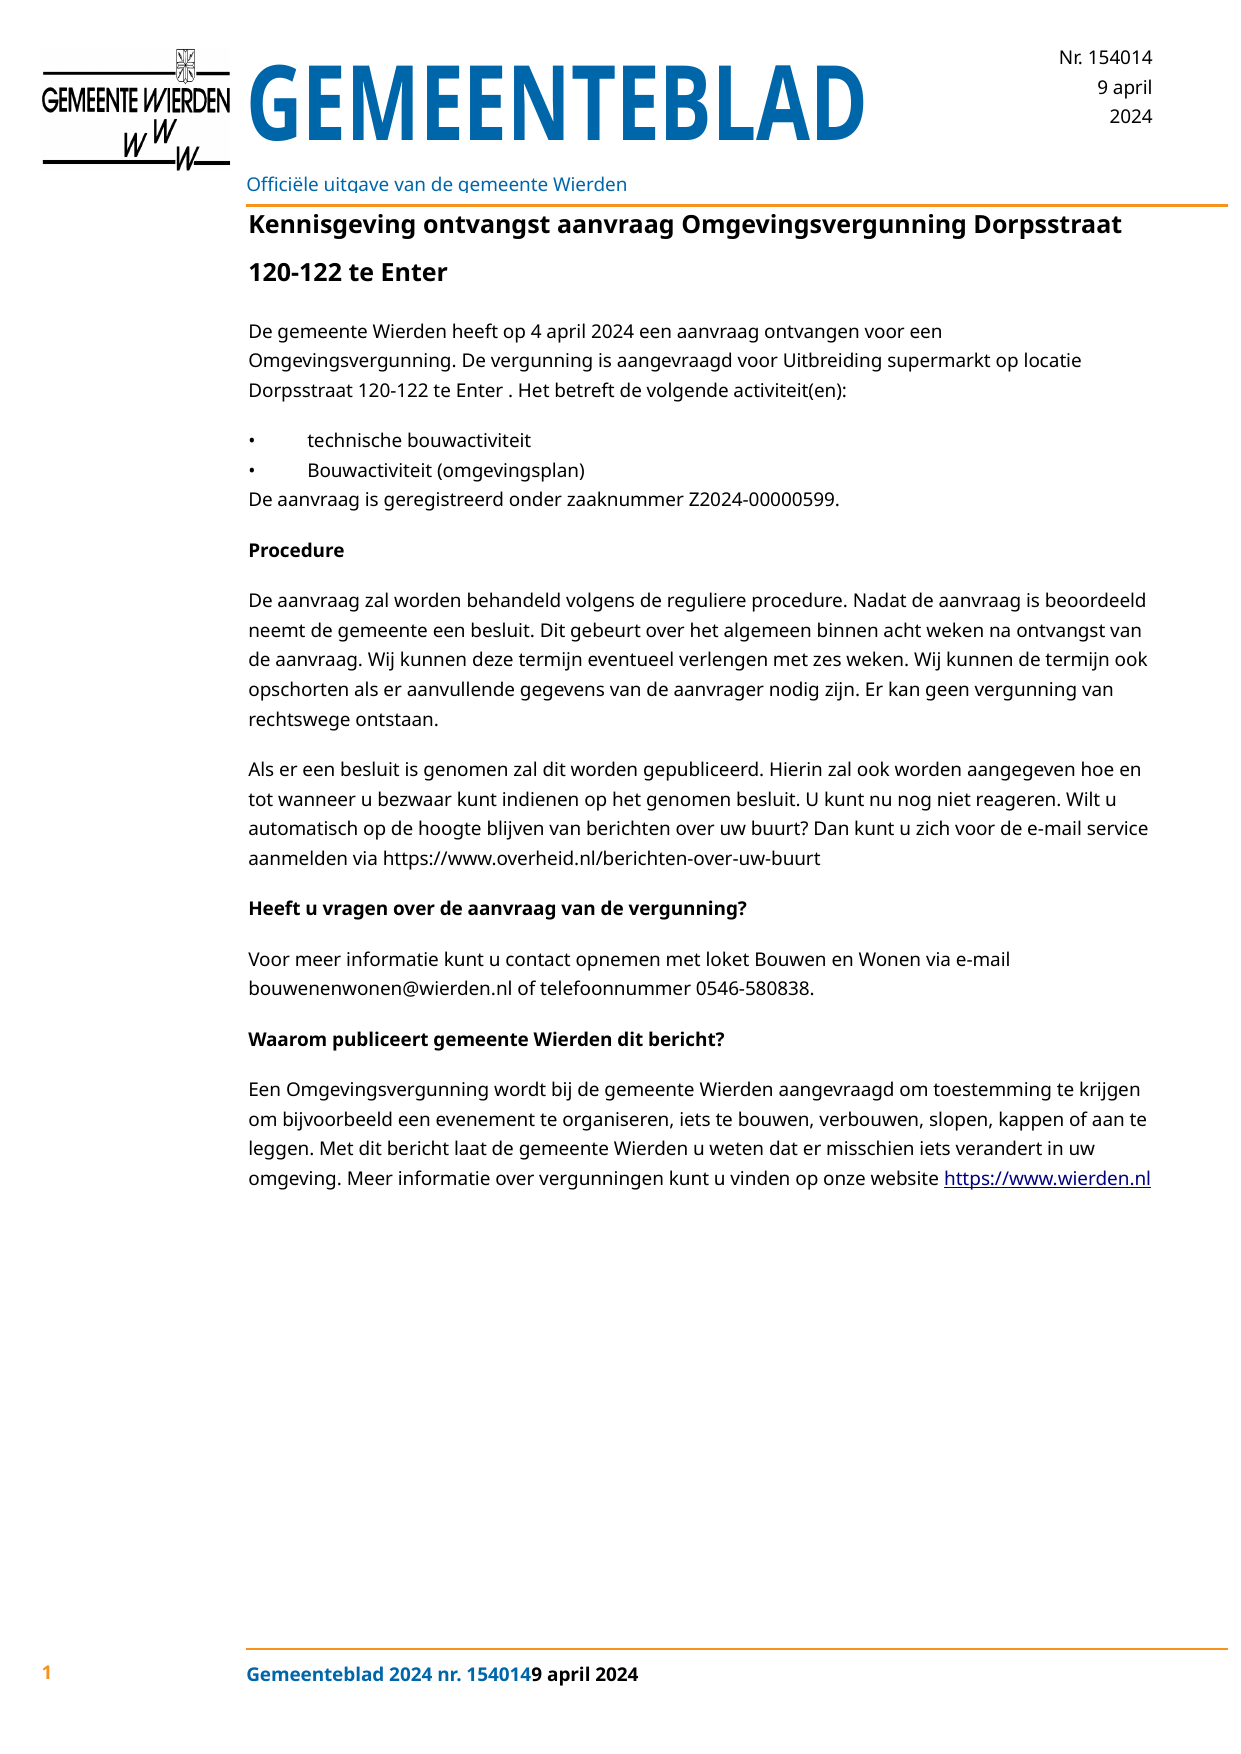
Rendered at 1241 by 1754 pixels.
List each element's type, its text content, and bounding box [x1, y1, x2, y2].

list technische bouwactiviteit [248, 427, 1152, 453]
text Heeft u vragen over de aanvraag van de vergunning? [248, 895, 1152, 921]
text De aanvraag zal worden behandeld volgens de reguliere procedure. Nadat de aanvraag is beoordeeld neemt de gemeente een besluit. Dit gebeurt over het algemeen binnen acht weken na ontvangst van de aanvraag. Wij kunnen deze termijn eventueel verlengen met zes weken. Wij kunnen de termijn ook opschorten als er aanvullende gegevens van de aanvrager nodig zijn. Er kan geen vergunning van rechtswege ontstaan. [248, 587, 1152, 732]
text De aanvraag is geregistreerd onder zaaknummer Z2024-00000599. [248, 487, 1152, 512]
text Waarom publiceert gemeente Wierden dit bericht? [248, 1026, 1152, 1052]
list Bouwactiviteit (omgevingsplan) [248, 457, 1152, 483]
text Voor meer informatie kunt u contact opnemen met loket Bouwen en Wonen via e-mail bouwenenwonen@wierden.nl of telefoonnummer 0546-580838. [248, 946, 1152, 1001]
text Als er een besluit is genomen zal dit worden gepubliceerd. Hierin zal ook worden aangegeven hoe en tot wanneer u bezwaar kunt indienen op het genomen besluit. U kunt nu nog niet reageren. Wilt u automatisch op de hoogte blijven van berichten over uw buurt? Dan kunt u zich voor de e-mail service aanmelden via https://www.overheid.nl/berichten-over-uw-buurt [248, 756, 1152, 871]
text Kennisgeving ontvangst aanvraag Omgevingsvergunning Dorpsstraat 120-122 te Enter [248, 207, 1152, 288]
text De gemeente Wierden heeft op 4 april 2024 een aanvraag ontvangen voor een Omgevingsvergunning. De vergunning is aangevraagd voor Uitbreiding supermarkt op locatie Dorpsstraat 120-122 te Enter . Het betreft de volgende activiteit(en): [248, 318, 1152, 403]
text Procedure [248, 537, 1152, 563]
text Een Omgevingsvergunning wordt bij de gemeente Wierden aangevraagd om toestemming te krijgen om bijvoorbeeld een evenement te organiseren, iets te bouwen, verbouwen, slopen, kappen of aan te leggen. Met dit bericht laat de gemeente Wierden u weten dat er misschien iets verandert in uw omgeving. Meer informatie over vergunningen kunt u vinden op onze website https://www.wierden.nl [248, 1076, 1152, 1191]
picture [41, 47, 231, 172]
